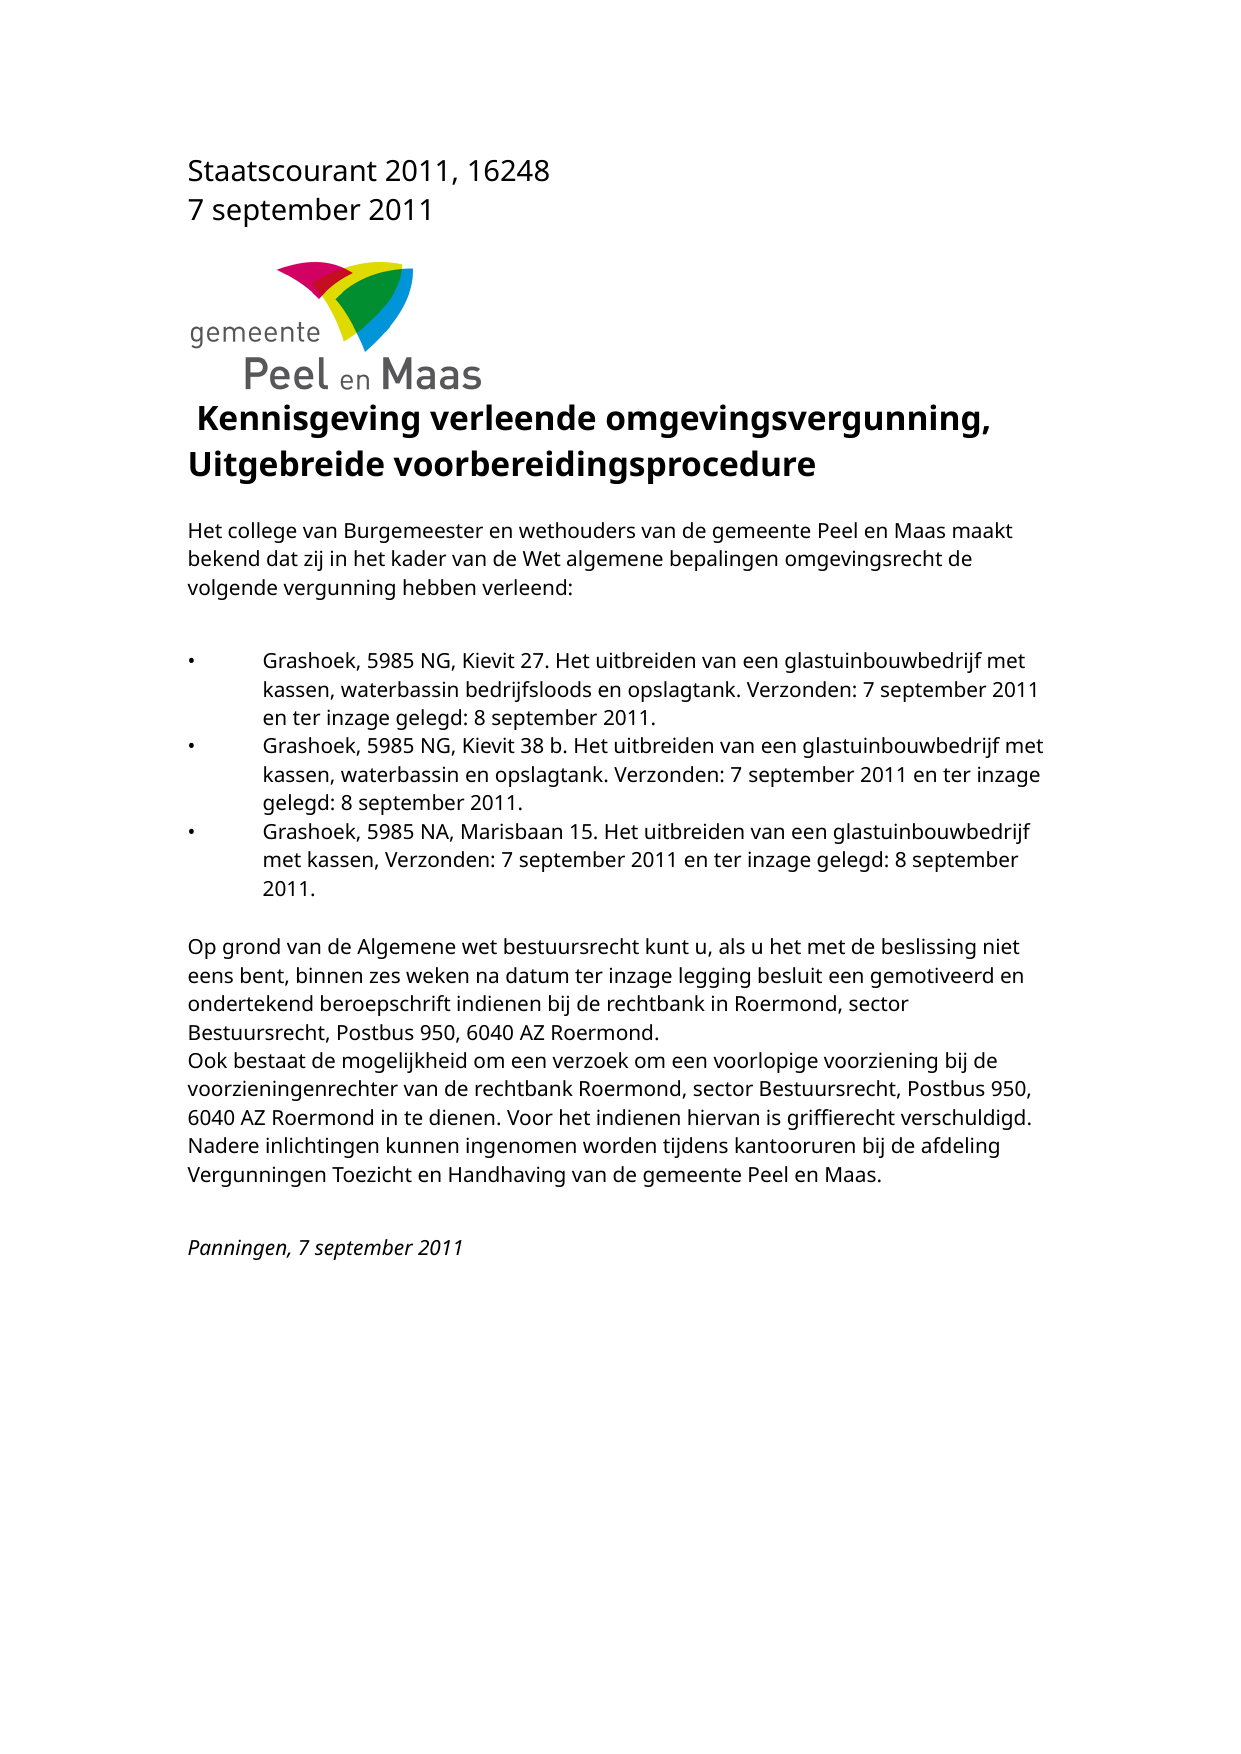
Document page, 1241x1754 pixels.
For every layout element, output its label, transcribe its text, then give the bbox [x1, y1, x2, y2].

text 7 september 2011 [187, 190, 1053, 229]
subtitle Kennisgeving verleende omgevingsvergunning, Uitgebreide voorbereidingsprocedure [187, 271, 1053, 486]
list Grashoek, 5985 NG, Kievit 38 b. Het uitbreiden van een glastuinbouwbedrijf met kassen, waterbassin en opslagtank. Verzonden: 7 september 2011 en ter inzage gelegd: 8 september 2011. [187, 732, 1053, 817]
list Grashoek, 5985 NG, Kievit 27. Het uitbreiden van een glastuinbouwbedrijf met kassen, waterbassin bedrijfsloods en opslagtank. Verzonden: 7 september 2011 en ter inzage gelegd: 8 september 2011. [187, 646, 1053, 732]
text Panningen, 7 september 2011 [187, 1233, 1053, 1262]
text Het college van Burgemeester en wethouders van de gemeente Peel en Maas maakt bekend dat zij in het kader van de Wet algemene bepalingen omgevingsrecht de volgende vergunning hebben verleend: [187, 516, 1053, 601]
list Grashoek, 5985 NA, Marisbaan 15. Het uitbreiden van een glastuinbouwbedrijf met kassen, Verzonden: 7 september 2011 en ter inzage gelegd: 8 september 2011. [187, 817, 1053, 902]
text Staatscourant 2011, 16248 [187, 150, 1053, 190]
text Ook bestaat de mogelijkheid om een verzoek om een voorlopige voorziening bij de voorzieningenrechter van de rechtbank Roermond, sector Bestuursrecht, Postbus 950, 6040 AZ Roermond in te dienen. Voor het indienen hiervan is griffierecht verschuldigd. Nadere inlichtingen kunnen ingenomen worden tijdens kantooruren bij de afdeling Vergunningen Toezicht en Handhaving van de gemeente Peel en Maas. [187, 1046, 1053, 1188]
text Op grond van de Algemene wet bestuursrecht kunt u, als u het met de beslissing niet eens bent, binnen zes weken na datum ter inzage legging besluit een gemotiveerd en ondertekend beroepschrift indienen bij de rechtbank in Roermond, sector Bestuursrecht, Postbus 950, 6040 AZ Roermond. [187, 932, 1053, 1046]
picture [187, 258, 484, 395]
